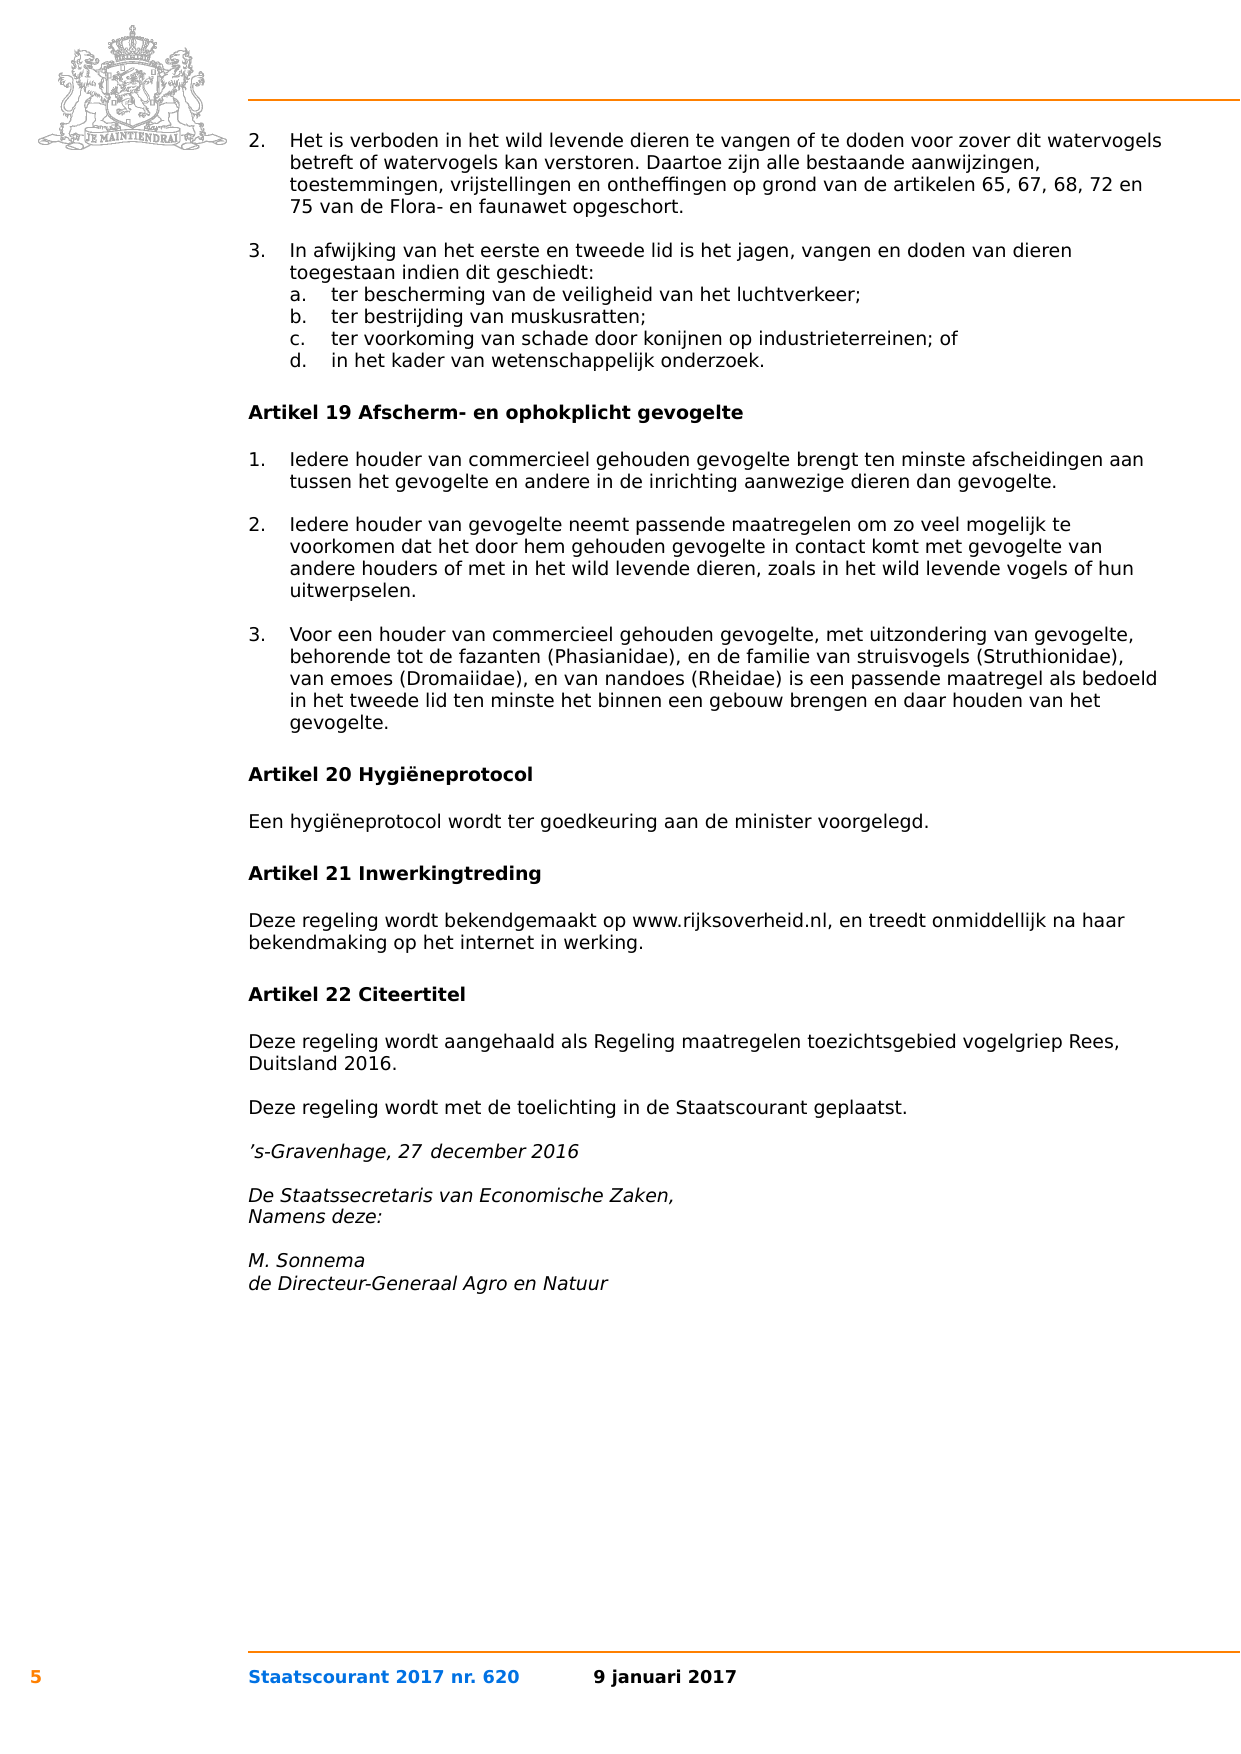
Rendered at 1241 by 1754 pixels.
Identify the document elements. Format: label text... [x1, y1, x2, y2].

subtitle Artikel 20 Hygiëneprotocol [248, 764, 1163, 786]
subtitle Artikel 22 Citeertitel [248, 984, 1163, 1006]
text 2. Het is verboden in het wild levende dieren te vangen of te doden voor zover dit watervogels betreft of watervogels kan verstoren. Daartoe zijn alle bestaande aanwijzingen, toestemmingen, vrijstellingen en ontheffingen op grond van de artikelen 65, 67, 68, 72 en 75 van de Flora- en faunawet opgeschort. [248, 130, 1163, 218]
text ’s-Gravenhage, 27 december 2016 [248, 1141, 1163, 1163]
picture [38, 25, 227, 150]
text 1. Iedere houder van commercieel gehouden gevogelte brengt ten minste afscheidingen aan tussen het gevogelte en andere in de inrichting aanwezige dieren dan gevogelte. [248, 448, 1163, 492]
text c. ter voorkoming van schade door konijnen op industrieterreinen; of [289, 328, 1163, 349]
subtitle Artikel 21 Inwerkingtreding [248, 863, 1163, 885]
text Een hygiëneprotocol wordt ter goedkeuring aan de minister voorgelegd. [248, 811, 1163, 833]
text 3. In afwijking van het eerste en tweede lid is het jagen, vangen en doden van dieren toegestaan indien dit geschiedt: [248, 240, 1163, 284]
text 3. Voor een houder van commercieel gehouden gevogelte, met uitzondering van gevogelte, behorende tot de fazanten (Phasianidae), en de familie van struisvogels (Struthionidae), van emoes (Dromaiidae), en van nandoes (Rheidae) is een passende maatregel als bedoeld in het tweede lid ten minste het binnen een gebouw brengen en daar houden van het gevogelte. [248, 624, 1163, 734]
subtitle Artikel 19 Afscherm- en ophokplicht gevogelte [248, 402, 1163, 423]
text Deze regeling wordt met de toelichting in de Staatscourant geplaatst. [248, 1097, 1163, 1119]
text De Staatssecretaris van Economische Zaken, Namens deze: M. Sonnema de Directeur-Generaal Agro en Natuur [248, 1184, 1163, 1294]
text Deze regeling wordt bekendgemaakt op www.rijksoverheid.nl, en treedt onmiddellijk na haar bekendmaking op het internet in werking. [248, 910, 1163, 954]
text a. ter bescherming van de veiligheid van het luchtverkeer; [289, 284, 1163, 306]
text d. in het kader van wetenschappelijk onderzoek. [289, 349, 1163, 372]
text 2. Iedere houder van gevogelte neemt passende maatregelen om zo veel mogelijk te voorkomen dat het door hem gehouden gevogelte in contact komt met gevogelte van andere houders of met in het wild levende dieren, zoals in het wild levende vogels of hun uitwerpselen. [248, 514, 1163, 602]
text Deze regeling wordt aangehaald als Regeling maatregelen toezichtsgebied vogelgriep Rees, Duitsland 2016. [248, 1031, 1163, 1075]
text b. ter bestrijding van muskusratten; [289, 306, 1163, 328]
